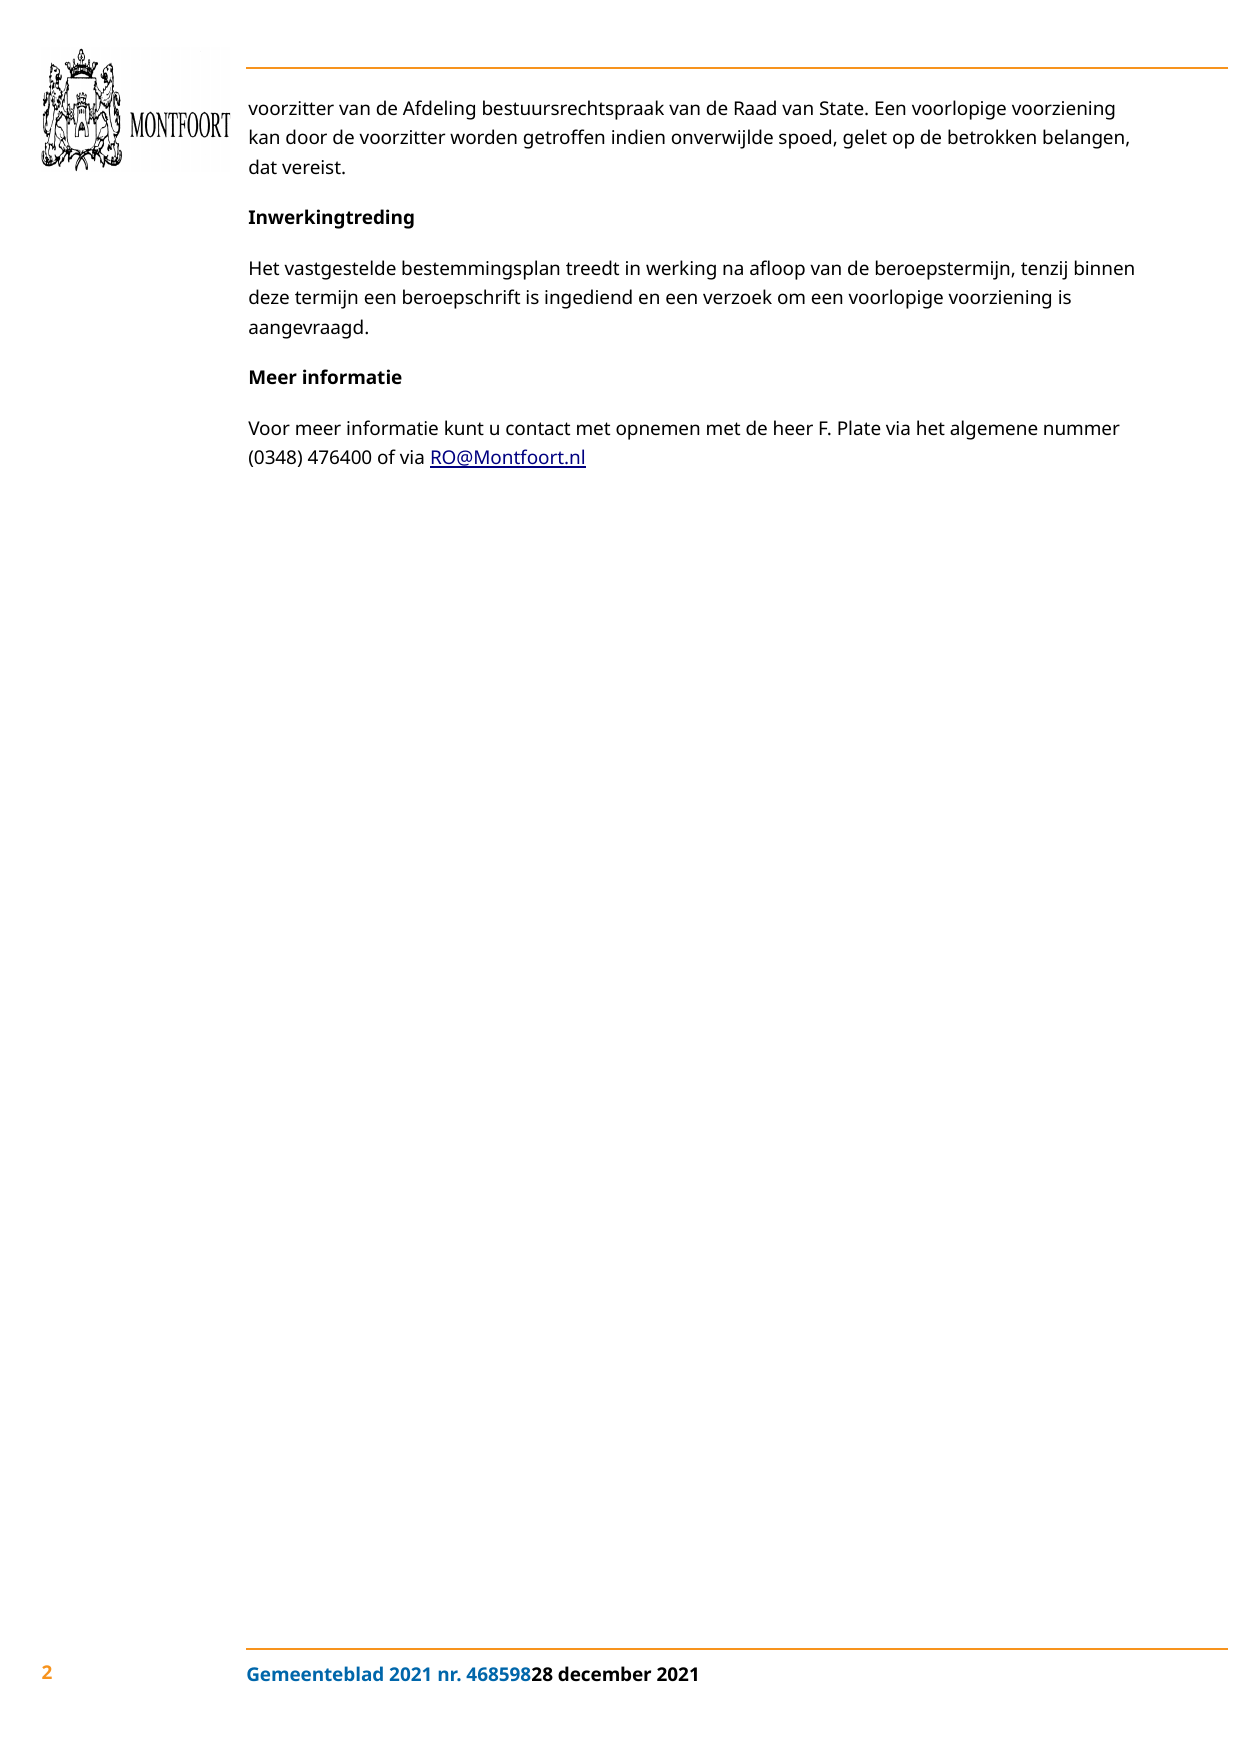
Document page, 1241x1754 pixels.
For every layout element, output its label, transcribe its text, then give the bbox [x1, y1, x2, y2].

text Het vastgestelde bestemmingsplan treedt in werking na afloop van de beroepstermijn, tenzij binnen deze termijn een beroepschrift is ingediend en een verzoek om een voorlopige voorziening is aangevraagd. [248, 255, 1152, 340]
text Inwerkingtreding [248, 204, 1152, 230]
text Voor meer informatie kunt u contact met opnemen met de heer F. Plate via het algemene nummer (0348) 476400 of via RO@Montfoort.nl [248, 415, 1152, 470]
picture [41, 47, 231, 172]
text Meer informatie [248, 364, 1152, 390]
text voorzitter van de Afdeling bestuursrechtspraak van de Raad van State. Een voorlopige voorziening kan door de voorzitter worden getroffen indien onverwijlde spoed, gelet op de betrokken belangen, dat vereist. [248, 95, 1152, 180]
